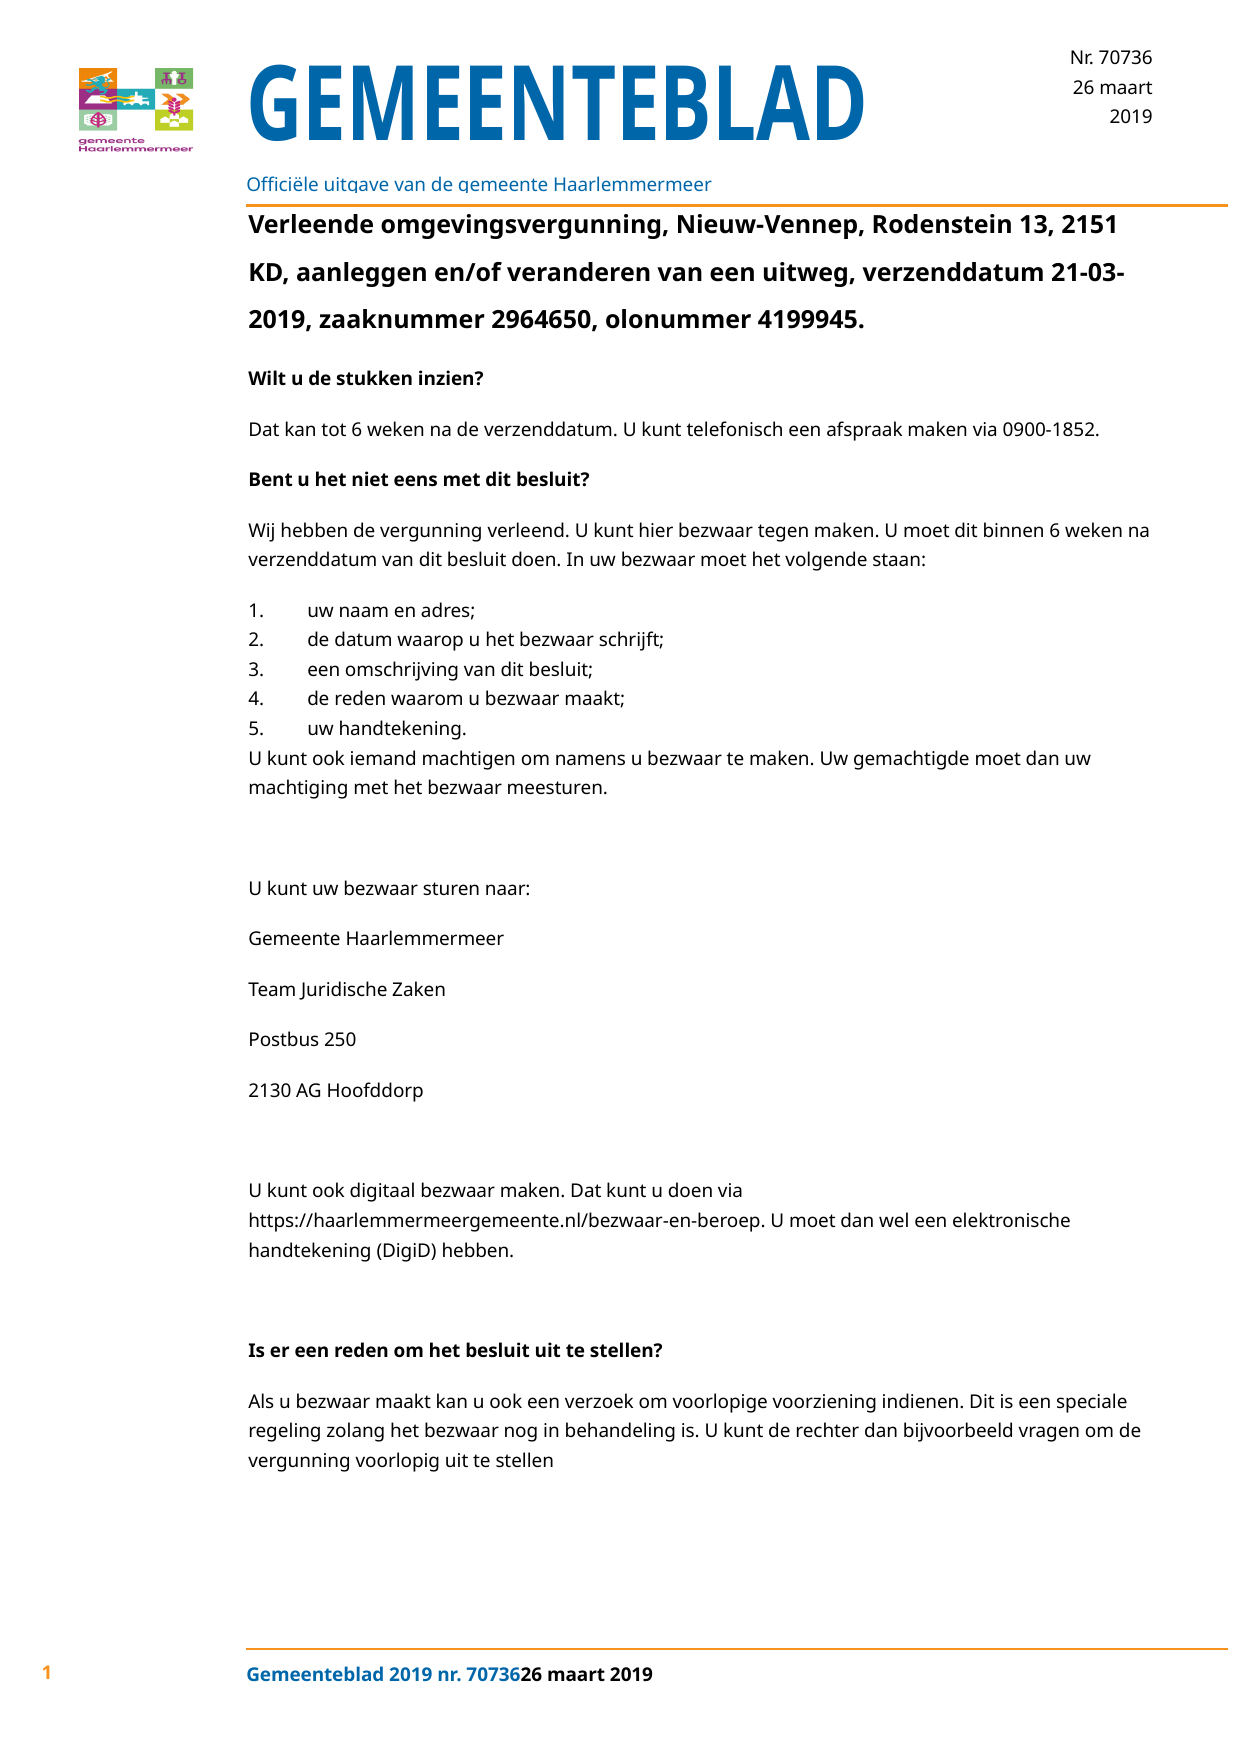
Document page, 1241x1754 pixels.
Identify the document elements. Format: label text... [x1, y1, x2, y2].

list uw handtekening. [248, 715, 1152, 741]
picture [41, 47, 231, 172]
text 2130 AG Hoofddorp [248, 1077, 1152, 1102]
text Wilt u de stukken inzien? [248, 366, 1152, 391]
list de datum waarop u het bezwaar schrijft; [248, 626, 1152, 652]
list de reden waarom u bezwaar maakt; [248, 686, 1152, 711]
list een omschrijving van dit besluit; [248, 656, 1152, 682]
text U kunt uw bezwaar sturen naar: [248, 875, 1152, 901]
text Postbus 250 [248, 1026, 1152, 1052]
text Wij hebben de vergunning verleend. U kunt hier bezwaar tegen maken. U moet dit binnen 6 weken na verzenddatum van dit besluit doen. In uw bezwaar moet het volgende staan: [248, 517, 1152, 572]
text Gemeente Haarlemmermeer [248, 926, 1152, 951]
list uw naam en adres; [248, 597, 1152, 622]
text Verleende omgevingsvergunning, Nieuw-Vennep, Rodenstein 13, 2151 KD, aanleggen en/of veranderen van een uitweg, verzenddatum 21-03-2019, zaaknummer 2964650, olonummer 4199945. [248, 207, 1152, 336]
text Team Juridische Zaken [248, 976, 1152, 1002]
text Als u bezwaar maakt kan u ook een verzoek om voorlopige voorziening indienen. Dit is een speciale regeling zolang het bezwaar nog in behandeling is. U kunt de rechter dan bijvoorbeeld vragen om de vergunning voorlopig uit te stellen [248, 1388, 1152, 1473]
text U kunt ook iemand machtigen om namens u bezwaar te maken. Uw gemachtigde moet dan uw machtiging met het bezwaar meesturen. [248, 745, 1152, 800]
text U kunt ook digitaal bezwaar maken. Dat kunt u doen via https://haarlemmermeergemeente.nl/bezwaar-en-beroep. U moet dan wel een elektronische handtekening (DigiD) hebben. [248, 1178, 1152, 1262]
text Dat kan tot 6 weken na de verzenddatum. U kunt telefonisch een afspraak maken via 0900-1852. [248, 416, 1152, 442]
text Is er een reden om het besluit uit te stellen? [248, 1338, 1152, 1363]
text Bent u het niet eens met dit besluit? [248, 466, 1152, 492]
